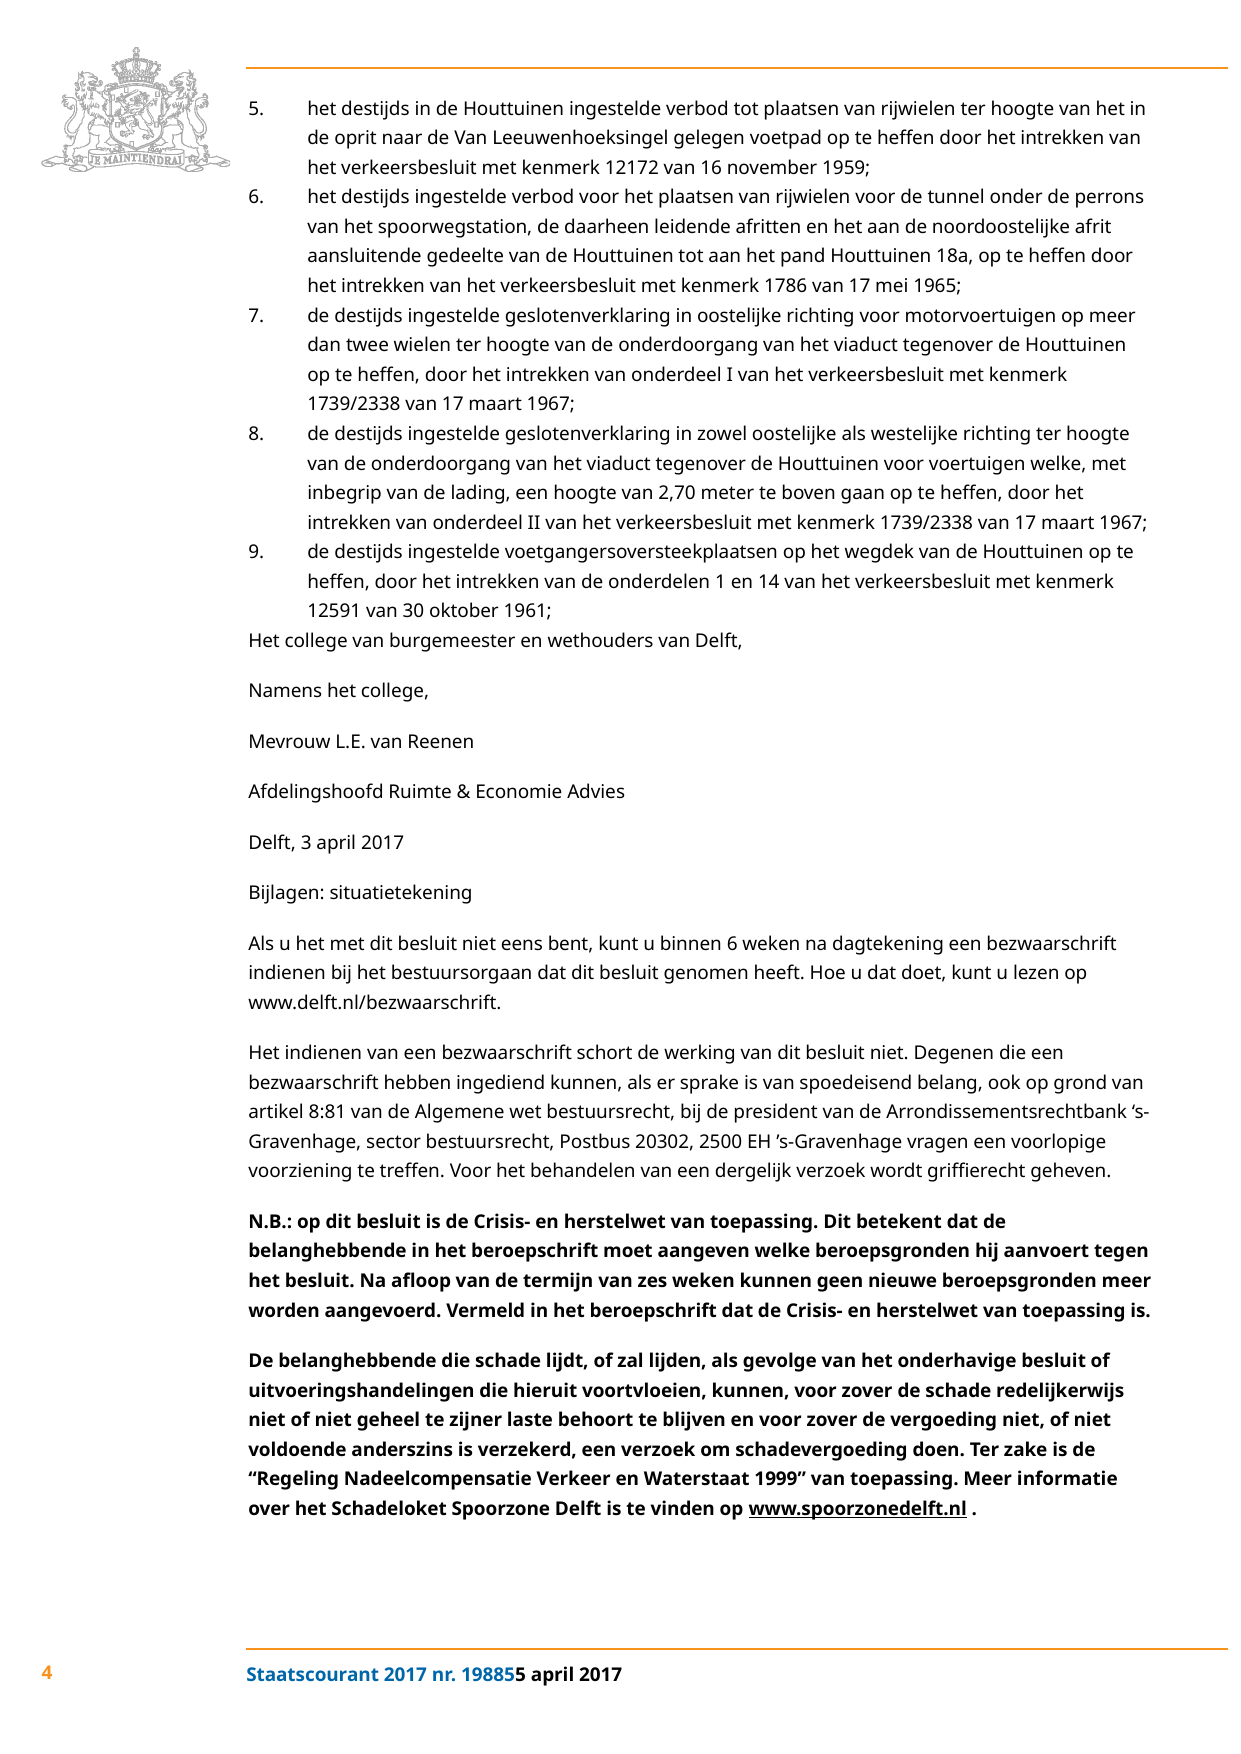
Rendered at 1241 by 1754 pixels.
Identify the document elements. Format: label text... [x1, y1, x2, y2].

text Mevrouw L.E. van Reenen [248, 728, 1152, 754]
text Namens het college, [248, 678, 1152, 703]
picture [41, 47, 231, 172]
text De belanghebbende die schade lijdt, of zal lijden, als gevolge van het onderhavige besluit of uitvoeringshandelingen die hieruit voortvloeien, kunnen, voor zover de schade redelijkerwijs niet of niet geheel te zijner laste behoort te blijven en voor zover de vergoeding niet, of niet voldoende anderszins is verzekerd, een verzoek om schadevergoeding doen. Ter zake is de “Regeling Nadeelcompensatie Verkeer en Waterstaat 1999” van toepassing. Meer informatie over het Schadeloket Spoorzone Delft is te vinden op www.spoorzonedelft.nl . [248, 1347, 1152, 1521]
list het destijds in de Houttuinen ingestelde verbod tot plaatsen van rijwielen ter hoogte van het in de oprit naar de Van Leeuwenhoeksingel gelegen voetpad op te heffen door het intrekken van het verkeersbesluit met kenmerk 12172 van 16 november 1959; [248, 95, 1152, 180]
text Afdelingshoofd Ruimte & Economie Advies [248, 778, 1152, 804]
text Bijlagen: situatietekening [248, 879, 1152, 905]
list de destijds ingestelde geslotenverklaring in zowel oostelijke als westelijke richting ter hoogte van de onderdoorgang van het viaduct tegenover de Houttuinen voor voertuigen welke, met inbegrip van de lading, een hoogte van 2,70 meter te boven gaan op te heffen, door het intrekken van onderdeel II van het verkeersbesluit met kenmerk 1739/2338 van 17 maart 1967; [248, 420, 1152, 535]
list het destijds ingestelde verbod voor het plaatsen van rijwielen voor de tunnel onder de perrons van het spoorwegstation, de daarheen leidende afritten en het aan de noordoostelijke afrit aansluitende gedeelte van de Houttuinen tot aan het pand Houttuinen 18a, op te heffen door het intrekken van het verkeersbesluit met kenmerk 1786 van 17 mei 1965; [248, 183, 1152, 298]
text Delft, 3 april 2017 [248, 829, 1152, 855]
text Als u het met dit besluit niet eens bent, kunt u binnen 6 weken na dagtekening een bezwaarschrift indienen bij het bestuursorgaan dat dit besluit genomen heeft. Hoe u dat doet, kunt u lezen op www.delft.nl/bezwaarschrift. [248, 930, 1152, 1015]
text Het indienen van een bezwaarschrift schort de werking van dit besluit niet. Degenen die een bezwaarschrift hebben ingediend kunnen, als er sprake is van spoedeisend belang, ook op grond van artikel 8:81 van de Algemene wet bestuursrecht, bij de president van de Arrondissementsrechtbank ‘s-Gravenhage, sector bestuursrecht, Postbus 20302, 2500 EH ’s-Gravenhage vragen een voorlopige voorziening te treffen. Voor het behandelen van een dergelijk verzoek wordt griffierecht geheven. [248, 1039, 1152, 1183]
list de destijds ingestelde voetgangersoversteekplaatsen op het wegdek van de Houttuinen op te heffen, door het intrekken van de onderdelen 1 en 14 van het verkeersbesluit met kenmerk 12591 van 30 oktober 1961; [248, 538, 1152, 623]
text Het college van burgemeester en wethouders van Delft, [248, 627, 1152, 653]
list de destijds ingestelde geslotenverklaring in oostelijke richting voor motorvoertuigen op meer dan twee wielen ter hoogte van de onderdoorgang van het viaduct tegenover de Houttuinen op te heffen, door het intrekken van onderdeel I van het verkeersbesluit met kenmerk 1739/2338 van 17 maart 1967; [248, 302, 1152, 416]
text N.B.: op dit besluit is de Crisis- en herstelwet van toepassing. Dit betekent dat de belanghebbende in het beroepschrift moet aangeven welke beroepsgronden hij aanvoert tegen het besluit. Na afloop van de termijn van zes weken kunnen geen nieuwe beroepsgronden meer worden aangevoerd. Vermeld in het beroepschrift dat de Crisis- en herstelwet van toepassing is. [248, 1208, 1152, 1323]
